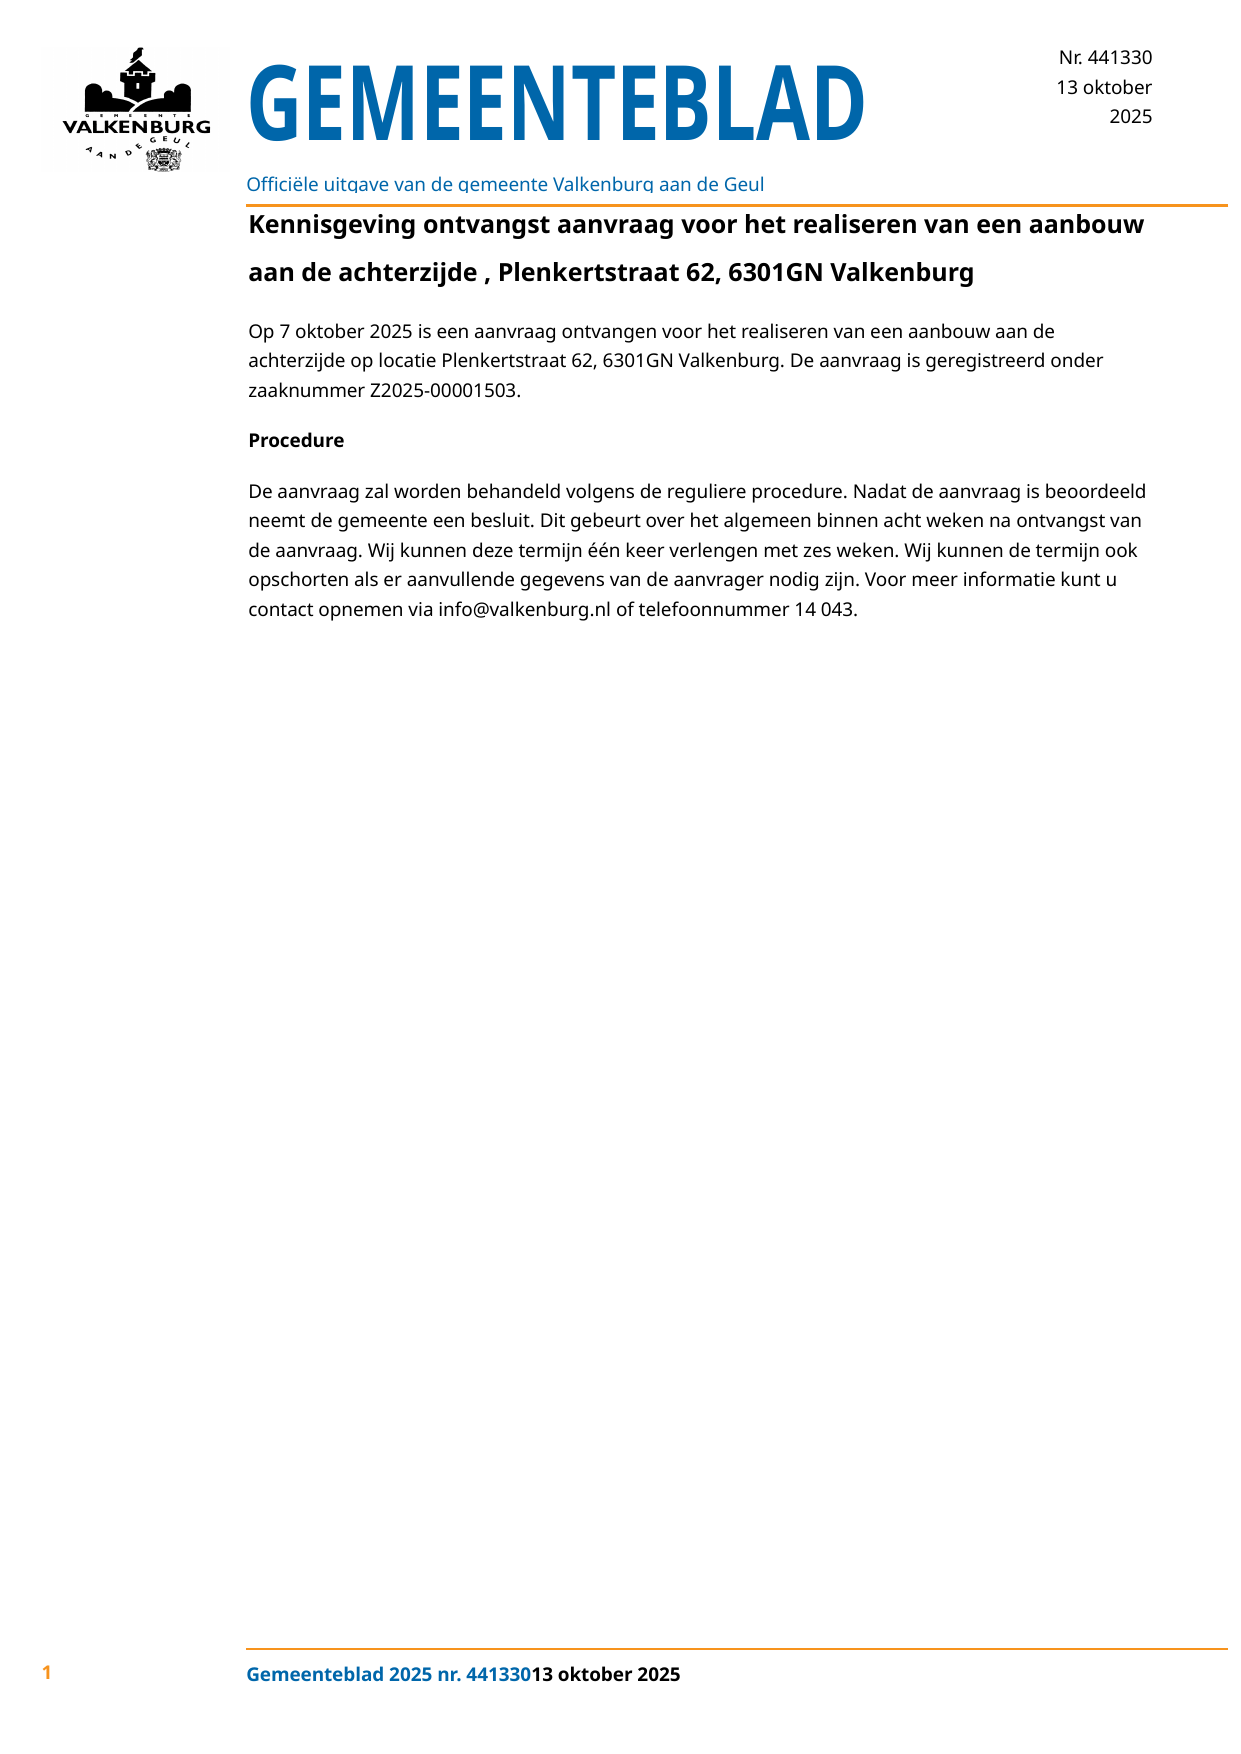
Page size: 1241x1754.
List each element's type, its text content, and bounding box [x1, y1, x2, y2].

text Procedure [248, 427, 1152, 453]
picture [41, 47, 231, 172]
text Op 7 oktober 2025 is een aanvraag ontvangen voor het realiseren van een aanbouw aan de achterzijde op locatie Plenkertstraat 62, 6301GN Valkenburg. De aanvraag is geregistreerd onder zaaknummer Z2025-00001503. [248, 318, 1152, 403]
text Kennisgeving ontvangst aanvraag voor het realiseren van een aanbouw aan de achterzijde , Plenkertstraat 62, 6301GN Valkenburg [248, 207, 1152, 288]
text De aanvraag zal worden behandeld volgens de reguliere procedure. Nadat de aanvraag is beoordeeld neemt de gemeente een besluit. Dit gebeurt over het algemeen binnen acht weken na ontvangst van de aanvraag. Wij kunnen deze termijn één keer verlengen met zes weken. Wij kunnen de termijn ook opschorten als er aanvullende gegevens van de aanvrager nodig zijn. Voor meer informatie kunt u contact opnemen via info@valkenburg.nl of telefoonnummer 14 043. [248, 478, 1152, 622]
